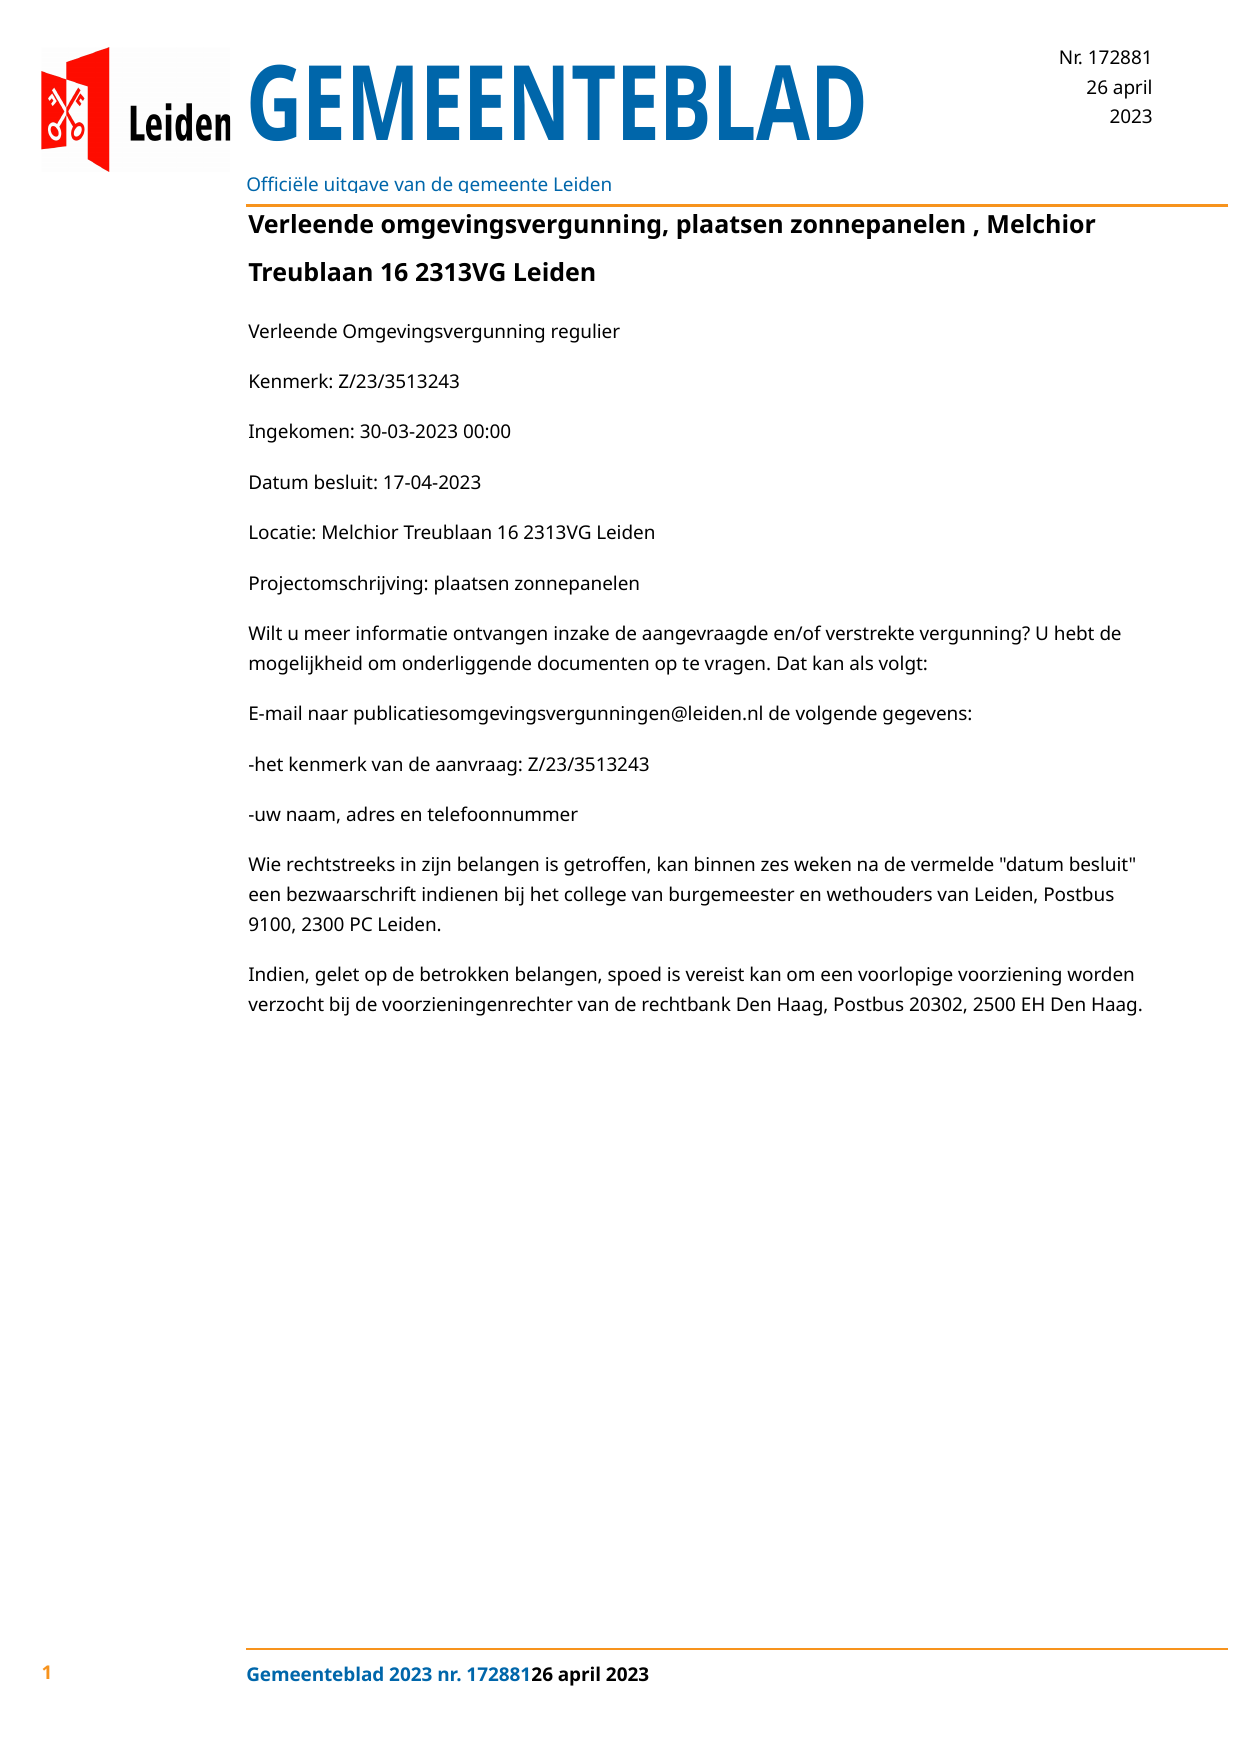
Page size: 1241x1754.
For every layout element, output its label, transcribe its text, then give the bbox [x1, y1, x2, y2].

text Ingekomen: 30-03-2023 00:00 [248, 419, 1152, 444]
text Datum besluit: 17-04-2023 [248, 469, 1152, 495]
text Projectomschrijving: plaatsen zonnepanelen [248, 570, 1152, 596]
text Wie rechtstreeks in zijn belangen is getroffen, kan binnen zes weken na de vermelde "datum besluit" een bezwaarschrift indienen bij het college van burgemeester en wethouders van Leiden, Postbus 9100, 2300 PC Leiden. [248, 852, 1152, 937]
text -uw naam, adres en telefoonnummer [248, 801, 1152, 827]
text Wilt u meer informatie ontvangen inzake de aangevraagde en/of verstrekte vergunning? U hebt de mogelijkheid om onderliggende documenten op te vragen. Dat kan als volgt: [248, 620, 1152, 676]
text -het kenmerk van de aanvraag: Z/23/3513243 [248, 751, 1152, 777]
text Verleende Omgevingsvergunning regulier [248, 318, 1152, 344]
text Verleende omgevingsvergunning, plaatsen zonnepanelen , Melchior Treublaan 16 2313VG Leiden [248, 207, 1152, 288]
text E-mail naar publicatiesomgevingsvergunningen@leiden.nl de volgende gegevens: [248, 700, 1152, 726]
text Kenmerk: Z/23/3513243 [248, 368, 1152, 394]
picture [41, 47, 231, 172]
text Locatie: Melchior Treublaan 16 2313VG Leiden [248, 519, 1152, 545]
text Indien, gelet op de betrokken belangen, spoed is vereist kan om een voorlopige voorziening worden verzocht bij de voorzieningenrechter van de rechtbank Den Haag, Postbus 20302, 2500 EH Den Haag. [248, 961, 1152, 1017]
